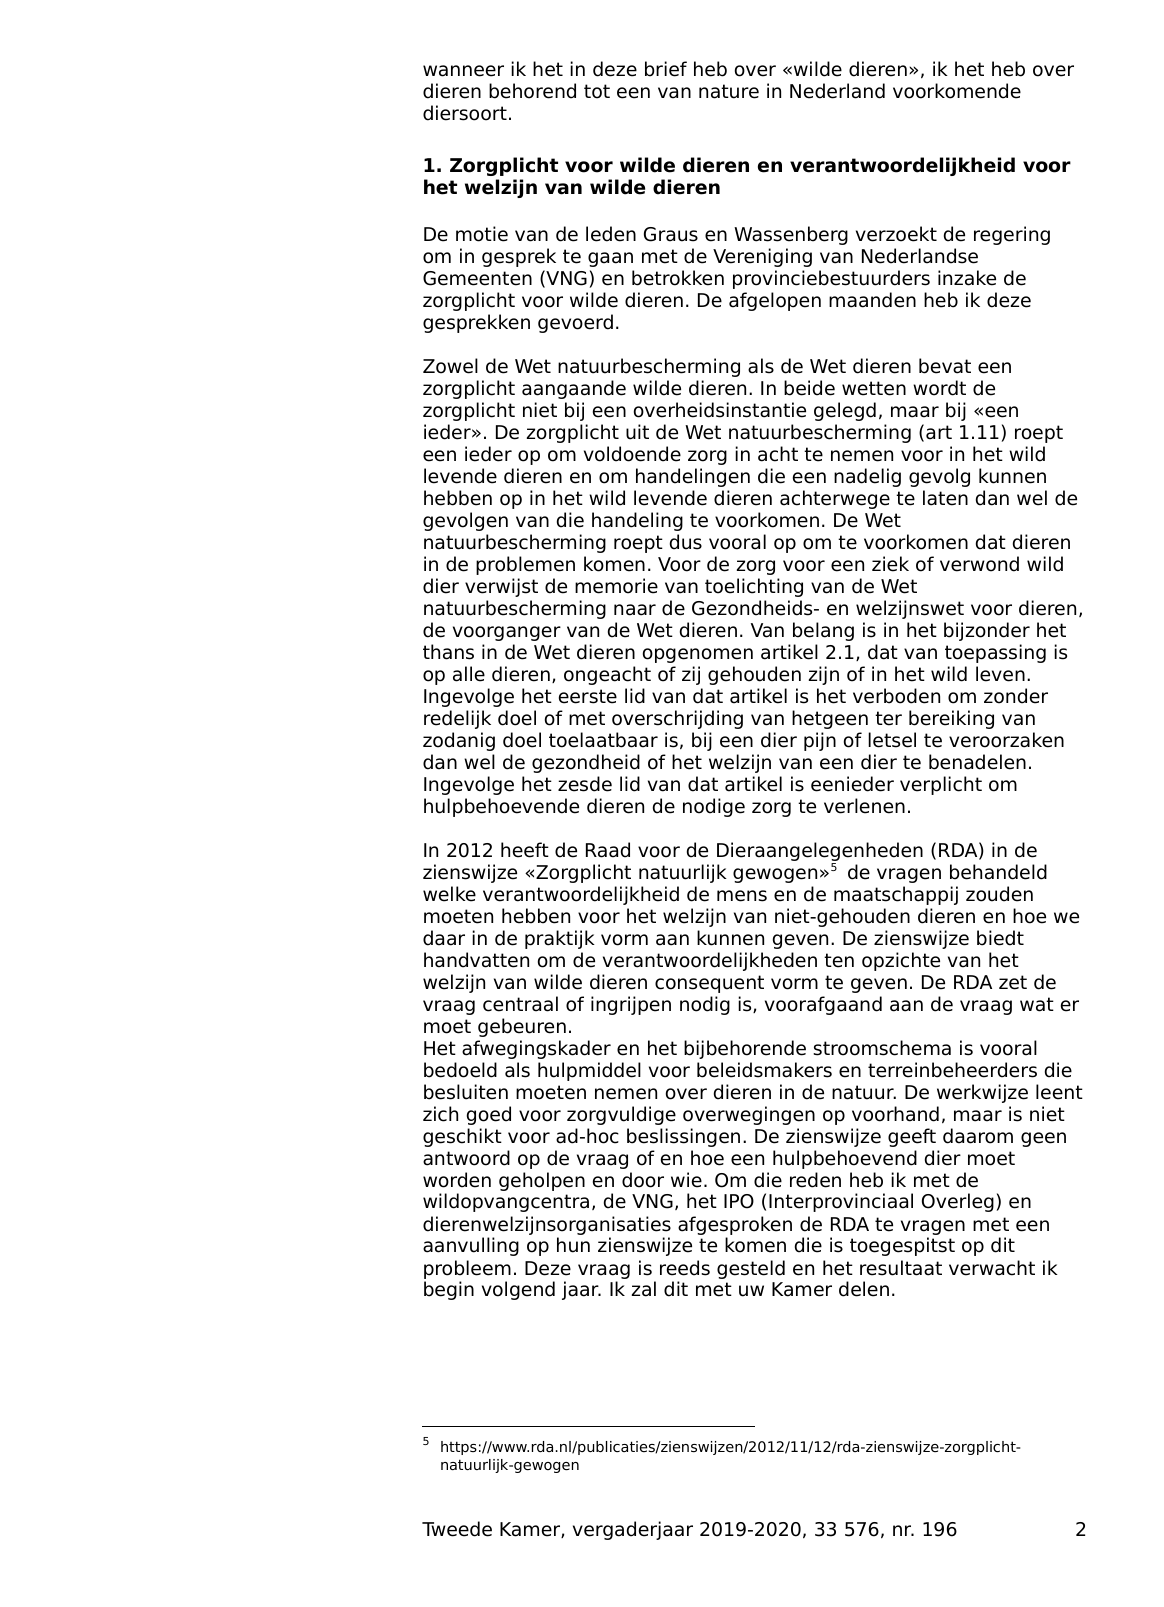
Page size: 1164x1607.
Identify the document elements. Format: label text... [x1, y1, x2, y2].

subtitle 1. Zorgplicht voor wilde dieren en verantwoordelijkheid voor het welzijn van wilde dieren [422, 155, 1087, 199]
text In 2012 heeft de Raad voor de Dieraangelegenheden (RDA) in de zienswijze «Zorgplicht natuurlijk gewogen» de vragen behandeld welke verantwoordelijkheid de mens en de maatschappij zouden moeten hebben voor het welzijn van niet-gehouden dieren en hoe we daar in de praktijk vorm aan kunnen geven. De zienswijze biedt handvatten om de verantwoordelijkheden ten opzichte van het welzijn van wilde dieren consequent vorm te geven. De RDA zet de vraag centraal of ingrijpen nodig is, voorafgaand aan de vraag wat er moet gebeuren. [422, 840, 1087, 1038]
text Zowel de Wet natuurbescherming als de Wet dieren bevat een zorgplicht aangaande wilde dieren. In beide wetten wordt de zorgplicht niet bij een overheidsinstantie gelegd, maar bij «een ieder». De zorgplicht uit de Wet natuurbescherming (art 1.11) roept een ieder op om voldoende zorg in acht te nemen voor in het wild levende dieren en om handelingen die een nadelig gevolg kunnen hebben op in het wild levende dieren achterwege te laten dan wel de gevolgen van die handeling te voorkomen. De Wet natuurbescherming roept dus vooral op om te voorkomen dat dieren in de problemen komen. Voor de zorg voor een ziek of verwond wild dier verwijst de memorie van toelichting van de Wet natuurbescherming naar de Gezondheids- en welzijnswet voor dieren, de voorganger van de Wet dieren. Van belang is in het bijzonder het thans in de Wet dieren opgenomen artikel 2.1, dat van toepassing is op alle dieren, ongeacht of zij gehouden zijn of in het wild leven. Ingevolge het eerste lid van dat artikel is het verboden om zonder redelijk doel of met overschrijding van hetgeen ter bereiking van zodanig doel toelaatbaar is, bij een dier pijn of letsel te veroorzaken dan wel de gezondheid of het welzijn van een dier te benadelen. Ingevolge het zesde lid van dat artikel is eenieder verplicht om hulpbehoevende dieren de nodige zorg te verlenen. [422, 356, 1087, 818]
text https://www.rda.nl/publicaties/zienswijzen/2012/11/12/rda-zienswijze-zorgplicht-natuurlijk-gewogen [422, 1435, 1087, 1474]
text wanneer ik het in deze brief heb over «wilde dieren», ik het heb over dieren behorend tot een van nature in Nederland voorkomende diersoort. [422, 59, 1087, 125]
text Het afwegingskader en het bijbehorende stroomschema is vooral bedoeld als hulpmiddel voor beleidsmakers en terreinbeheerders die besluiten moeten nemen over dieren in de natuur. De werkwijze leent zich goed voor zorgvuldige overwegingen op voorhand, maar is niet geschikt voor ad-hoc beslissingen. De zienswijze geeft daarom geen antwoord op de vraag of en hoe een hulpbehoevend dier moet worden geholpen en door wie. Om die reden heb ik met de wildopvangcentra, de VNG, het IPO (Interprovinciaal Overleg) en dierenwelzijnsorganisaties afgesproken de RDA te vragen met een aanvulling op hun zienswijze te komen die is toegespitst op dit probleem. Deze vraag is reeds gesteld en het resultaat verwacht ik begin volgend jaar. Ik zal dit met uw Kamer delen. [422, 1038, 1087, 1301]
text De motie van de leden Graus en Wassenberg verzoekt de regering om in gesprek te gaan met de Vereniging van Nederlandse Gemeenten (VNG) en betrokken provinciebestuurders inzake de zorgplicht voor wilde dieren. De afgelopen maanden heb ik deze gesprekken gevoerd. [422, 224, 1087, 334]
